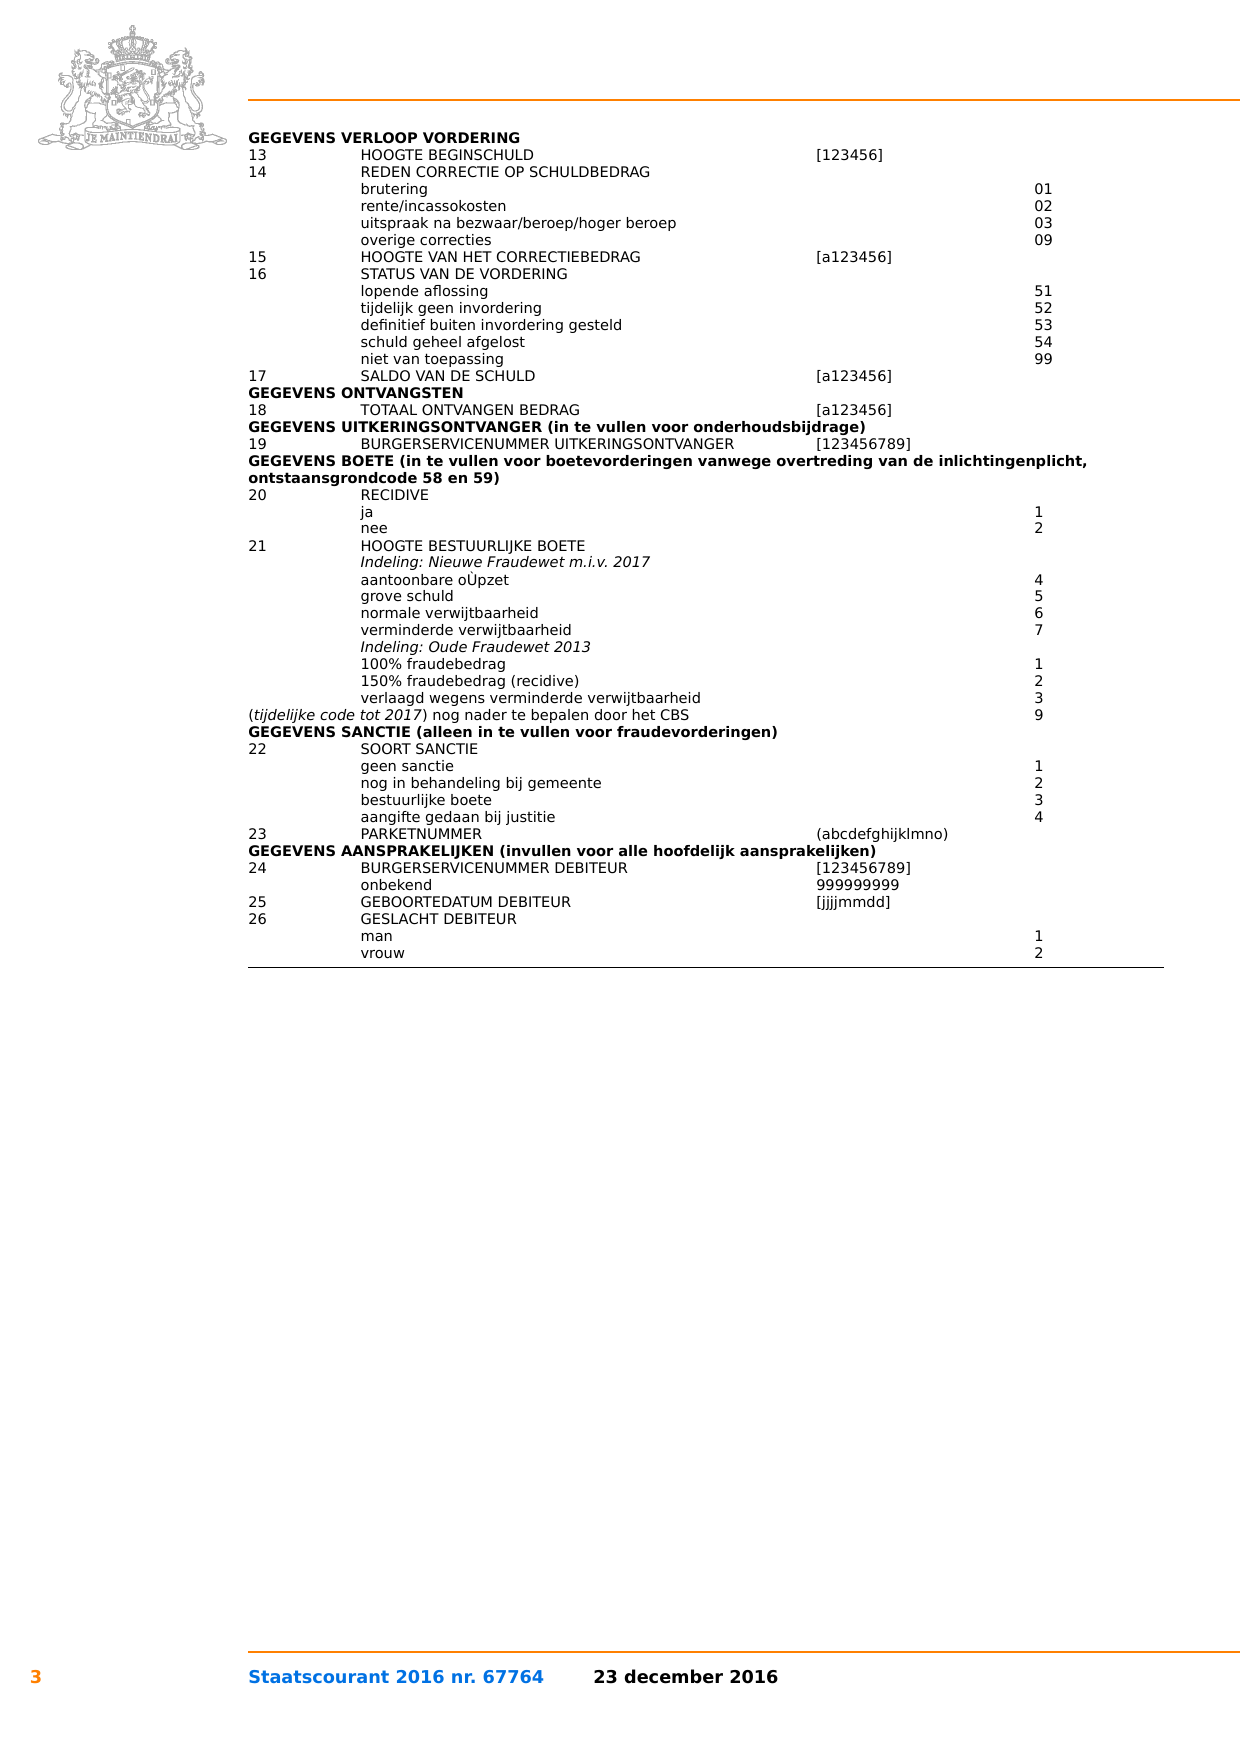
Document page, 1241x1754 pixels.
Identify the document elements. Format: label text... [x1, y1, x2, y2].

table_cell BURGERSERVICENUMMER DEBITEUR [354, 860, 810, 877]
table_cell GEGEVENS AANSPRAKELIJKEN (invullen voor alle hoofdelijk aansprakelijken) [248, 843, 1163, 860]
table_cell [248, 588, 354, 605]
table_cell 4 [1028, 571, 1163, 588]
table_cell [248, 809, 354, 826]
table_cell 18 [248, 402, 354, 418]
table_cell [1028, 368, 1163, 384]
table_cell [810, 538, 1028, 554]
table_cell SOORT SANCTIE [354, 741, 810, 758]
table_cell Indeling: Nieuwe Fraudewet m.i.v. 2017 [354, 554, 810, 571]
table_cell [810, 198, 1028, 215]
table_cell [810, 758, 1028, 775]
table_cell Indeling: Oude Fraudewet 2013 [354, 639, 810, 656]
table_cell 99 [1028, 351, 1163, 368]
table_cell PARKETNUMMER [354, 826, 810, 843]
table_cell [810, 588, 1028, 605]
table_cell HOOGTE VAN HET CORRECTIEBEDRAG [354, 249, 810, 266]
table_cell niet van toepassing [354, 351, 810, 368]
table_cell [810, 775, 1028, 792]
table_cell 7 [1028, 622, 1163, 639]
table_cell [248, 232, 354, 249]
table_cell 24 [248, 860, 354, 877]
table_cell geen sanctie [354, 758, 810, 775]
table_cell [1028, 266, 1163, 283]
table_cell 02 [1028, 198, 1163, 215]
table_cell 2 [1028, 945, 1163, 967]
table_cell [248, 504, 354, 520]
table_cell [810, 215, 1028, 232]
table_cell BURGERSERVICENUMMER UITKERINGSONTVANGER [354, 436, 810, 452]
table_cell [a123456] [810, 368, 1028, 384]
table_cell [810, 164, 1028, 181]
table_cell 22 [248, 741, 354, 758]
table_cell [810, 690, 1028, 707]
table_cell 999999999 [810, 877, 1028, 894]
table_cell [248, 877, 354, 894]
table_cell [248, 775, 354, 792]
table_cell RECIDIVE [354, 486, 810, 503]
table_cell overige correcties [354, 232, 810, 249]
table_cell [810, 792, 1028, 809]
table_cell 3 [1028, 690, 1163, 707]
table_cell 03 [1028, 215, 1163, 232]
table_cell [810, 656, 1028, 673]
table_cell 14 [248, 164, 354, 181]
table_cell [1028, 554, 1163, 571]
table_cell [248, 945, 354, 967]
table_cell nog in behandeling bij gemeente [354, 775, 810, 792]
table_cell [810, 809, 1028, 826]
table_cell 52 [1028, 300, 1163, 317]
table_cell 150% fraudebedrag (recidive) [354, 673, 810, 690]
table_cell 21 [248, 538, 354, 554]
table_cell 51 [1028, 283, 1163, 300]
table_cell [248, 928, 354, 945]
table_cell [1028, 486, 1163, 503]
table_cell 6 [1028, 605, 1163, 622]
table_cell [1028, 436, 1163, 452]
table_cell [810, 232, 1028, 249]
table_cell nee [354, 520, 810, 537]
table_cell [1028, 147, 1163, 164]
table_cell onbekend [354, 877, 810, 894]
table_cell [248, 198, 354, 215]
table_cell 1 [1028, 758, 1163, 775]
table_cell (tijdelijke code tot 2017) nog nader te bepalen door het CBS [248, 707, 1028, 724]
table_cell [810, 741, 1028, 758]
table_cell GEGEVENS UITKERINGSONTVANGER (in te vullen voor onderhoudsbijdrage) [248, 419, 1163, 436]
table_cell tijdelijk geen invordering [354, 300, 810, 317]
table_cell [248, 351, 354, 368]
table_cell normale verwijtbaarheid [354, 605, 810, 622]
table_cell [1028, 538, 1163, 554]
table_cell 1 [1028, 656, 1163, 673]
table_cell [248, 605, 354, 622]
table_cell [810, 605, 1028, 622]
table_cell [248, 300, 354, 317]
table_cell 01 [1028, 181, 1163, 198]
table_cell [810, 554, 1028, 571]
table_cell schuld geheel afgelost [354, 334, 810, 351]
table_cell 9 [1028, 707, 1163, 724]
table_cell definitief buiten invordering gesteld [354, 317, 810, 334]
table_cell rente/incassokosten [354, 198, 810, 215]
table_cell [1028, 877, 1163, 894]
table_cell [810, 181, 1028, 198]
table_cell 23 [248, 826, 354, 843]
table_cell [810, 945, 1028, 967]
table_cell [248, 554, 354, 571]
table_cell [a123456] [810, 402, 1028, 418]
table_cell [810, 317, 1028, 334]
table_cell uitspraak na bezwaar/beroep/hoger beroep [354, 215, 810, 232]
table_cell [810, 622, 1028, 639]
table_cell brutering [354, 181, 810, 198]
table_cell [1028, 894, 1163, 911]
table_cell [810, 300, 1028, 317]
table_cell [810, 283, 1028, 300]
table_cell [123456] [810, 147, 1028, 164]
table_cell [1028, 741, 1163, 758]
table_cell 2 [1028, 673, 1163, 690]
table_cell [248, 792, 354, 809]
table_cell 53 [1028, 317, 1163, 334]
table_cell 26 [248, 911, 354, 928]
table_cell STATUS VAN DE VORDERING [354, 266, 810, 283]
table_cell [248, 334, 354, 351]
table_cell [810, 334, 1028, 351]
table_cell lopende aflossing [354, 283, 810, 300]
table_cell 13 [248, 147, 354, 164]
table_cell GEBOORTEDATUM DEBITEUR [354, 894, 810, 911]
table_cell [248, 283, 354, 300]
table_cell [810, 520, 1028, 537]
table_cell vrouw [354, 945, 810, 967]
table_cell [810, 351, 1028, 368]
table_cell man [354, 928, 810, 945]
table_cell GEGEVENS VERLOOP VORDERING [248, 130, 1163, 147]
table_cell [248, 215, 354, 232]
table_cell [a123456] [810, 249, 1028, 266]
table_cell TOTAAL ONTVANGEN BEDRAG [354, 402, 810, 418]
table_cell [810, 571, 1028, 588]
table_cell 09 [1028, 232, 1163, 249]
table_cell GEGEVENS BOETE (in te vullen voor boetevorderingen vanwege overtreding van de inlichtingenplicht, ontstaansgrondcode 58 en 59) [248, 453, 1163, 486]
table_cell [810, 639, 1028, 656]
table_cell 17 [248, 368, 354, 384]
table_cell [810, 911, 1028, 928]
table_cell 25 [248, 894, 354, 911]
table_cell [810, 266, 1028, 283]
table_cell 100% fraudebedrag [354, 656, 810, 673]
table_cell grove schuld [354, 588, 810, 605]
table_cell [248, 520, 354, 537]
table_cell GEGEVENS ONTVANGSTEN [248, 385, 1163, 402]
table_cell [810, 673, 1028, 690]
table_cell 15 [248, 249, 354, 266]
table_cell [810, 504, 1028, 520]
table_cell SALDO VAN DE SCHULD [354, 368, 810, 384]
table_cell [1028, 860, 1163, 877]
table_cell [1028, 402, 1163, 418]
table_cell [248, 639, 354, 656]
table_cell HOOGTE BEGINSCHULD [354, 147, 810, 164]
table_cell [1028, 639, 1163, 656]
table_cell 16 [248, 266, 354, 283]
table_cell [248, 571, 354, 588]
table_cell ja [354, 504, 810, 520]
picture [38, 25, 227, 150]
table_cell REDEN CORRECTIE OP SCHULDBEDRAG [354, 164, 810, 181]
table_cell [123456789] [810, 436, 1028, 452]
table_cell 1 [1028, 928, 1163, 945]
table_cell [248, 656, 354, 673]
table_cell GESLACHT DEBITEUR [354, 911, 810, 928]
table_cell 19 [248, 436, 354, 452]
table_cell 20 [248, 486, 354, 503]
table_cell [123456789] [810, 860, 1028, 877]
table_cell [810, 486, 1028, 503]
table_cell [248, 622, 354, 639]
table_cell 3 [1028, 792, 1163, 809]
table_cell [248, 690, 354, 707]
table_cell aantoonbare oÙpzet [354, 571, 810, 588]
table_cell 4 [1028, 809, 1163, 826]
table_cell bestuurlijke boete [354, 792, 810, 809]
table_cell 54 [1028, 334, 1163, 351]
table_cell 5 [1028, 588, 1163, 605]
table_cell [248, 181, 354, 198]
table_cell [248, 317, 354, 334]
table_cell (abcdefghijklmno) [810, 826, 1028, 843]
table_cell aangifte gedaan bij justitie [354, 809, 810, 826]
table_cell 1 [1028, 504, 1163, 520]
table_cell [1028, 826, 1163, 843]
table_cell HOOGTE BESTUURLIJKE BOETE [354, 538, 810, 554]
table_cell [jjjjmmdd] [810, 894, 1028, 911]
table_cell 2 [1028, 520, 1163, 537]
table_cell [1028, 164, 1163, 181]
table_cell verminderde verwijtbaarheid [354, 622, 810, 639]
table_cell verlaagd wegens verminderde verwijtbaarheid [354, 690, 810, 707]
table_cell [1028, 249, 1163, 266]
table_cell [1028, 911, 1163, 928]
table_cell GEGEVENS SANCTIE (alleen in te vullen voor fraudevorderingen) [248, 724, 1163, 741]
table_cell [248, 673, 354, 690]
table_cell [810, 928, 1028, 945]
table_cell [248, 758, 354, 775]
table_cell 2 [1028, 775, 1163, 792]
